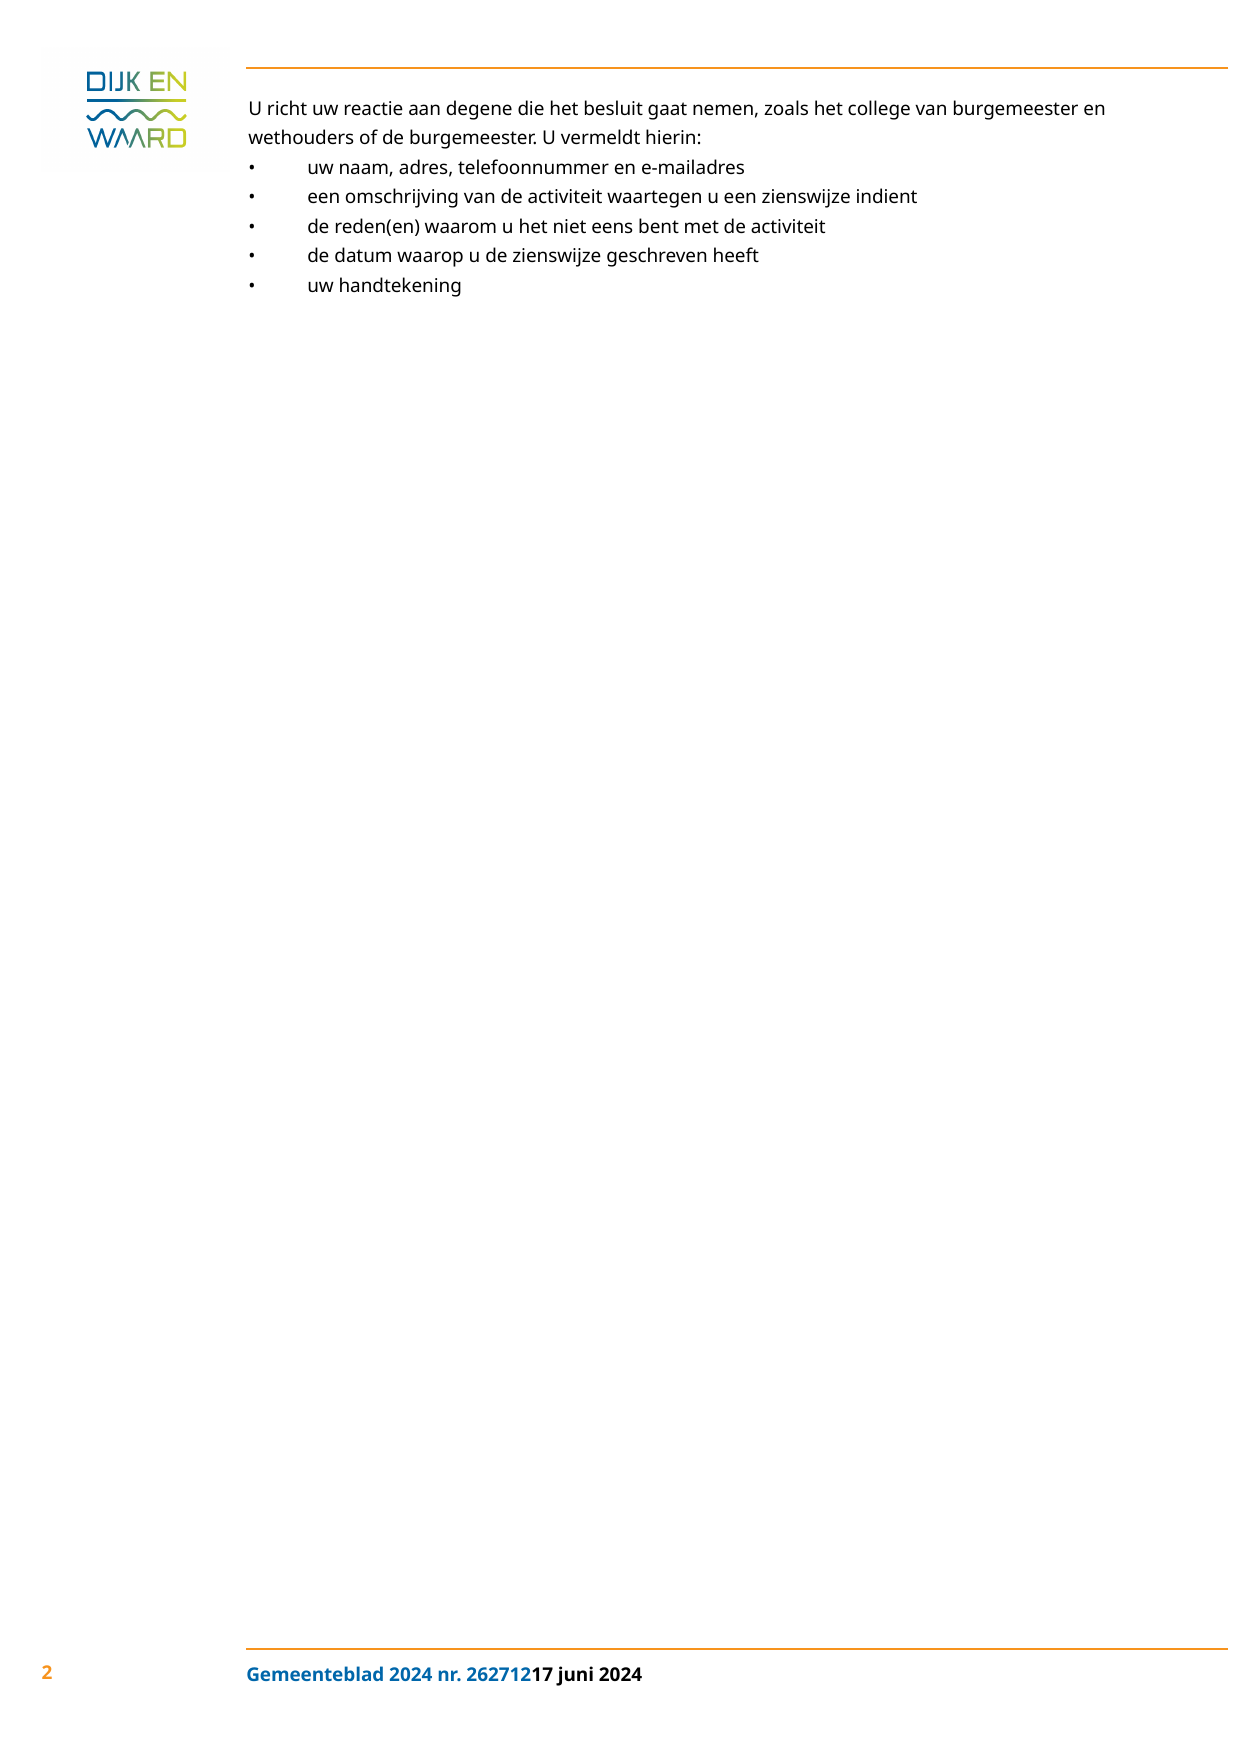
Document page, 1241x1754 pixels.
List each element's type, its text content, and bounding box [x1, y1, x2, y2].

list een omschrijving van de activiteit waartegen u een zienswijze indient [248, 183, 1152, 209]
picture [41, 47, 231, 172]
text U richt uw reactie aan degene die het besluit gaat nemen, zoals het college van burgemeester en wethouders of de burgemeester. U vermeldt hierin: [248, 95, 1152, 150]
list de reden(en) waarom u het niet eens bent met de activiteit [248, 213, 1152, 239]
list uw handtekening [248, 272, 1152, 298]
list uw naam, adres, telefoonnummer en e-mailadres [248, 154, 1152, 180]
list de datum waarop u de zienswijze geschreven heeft [248, 243, 1152, 268]
